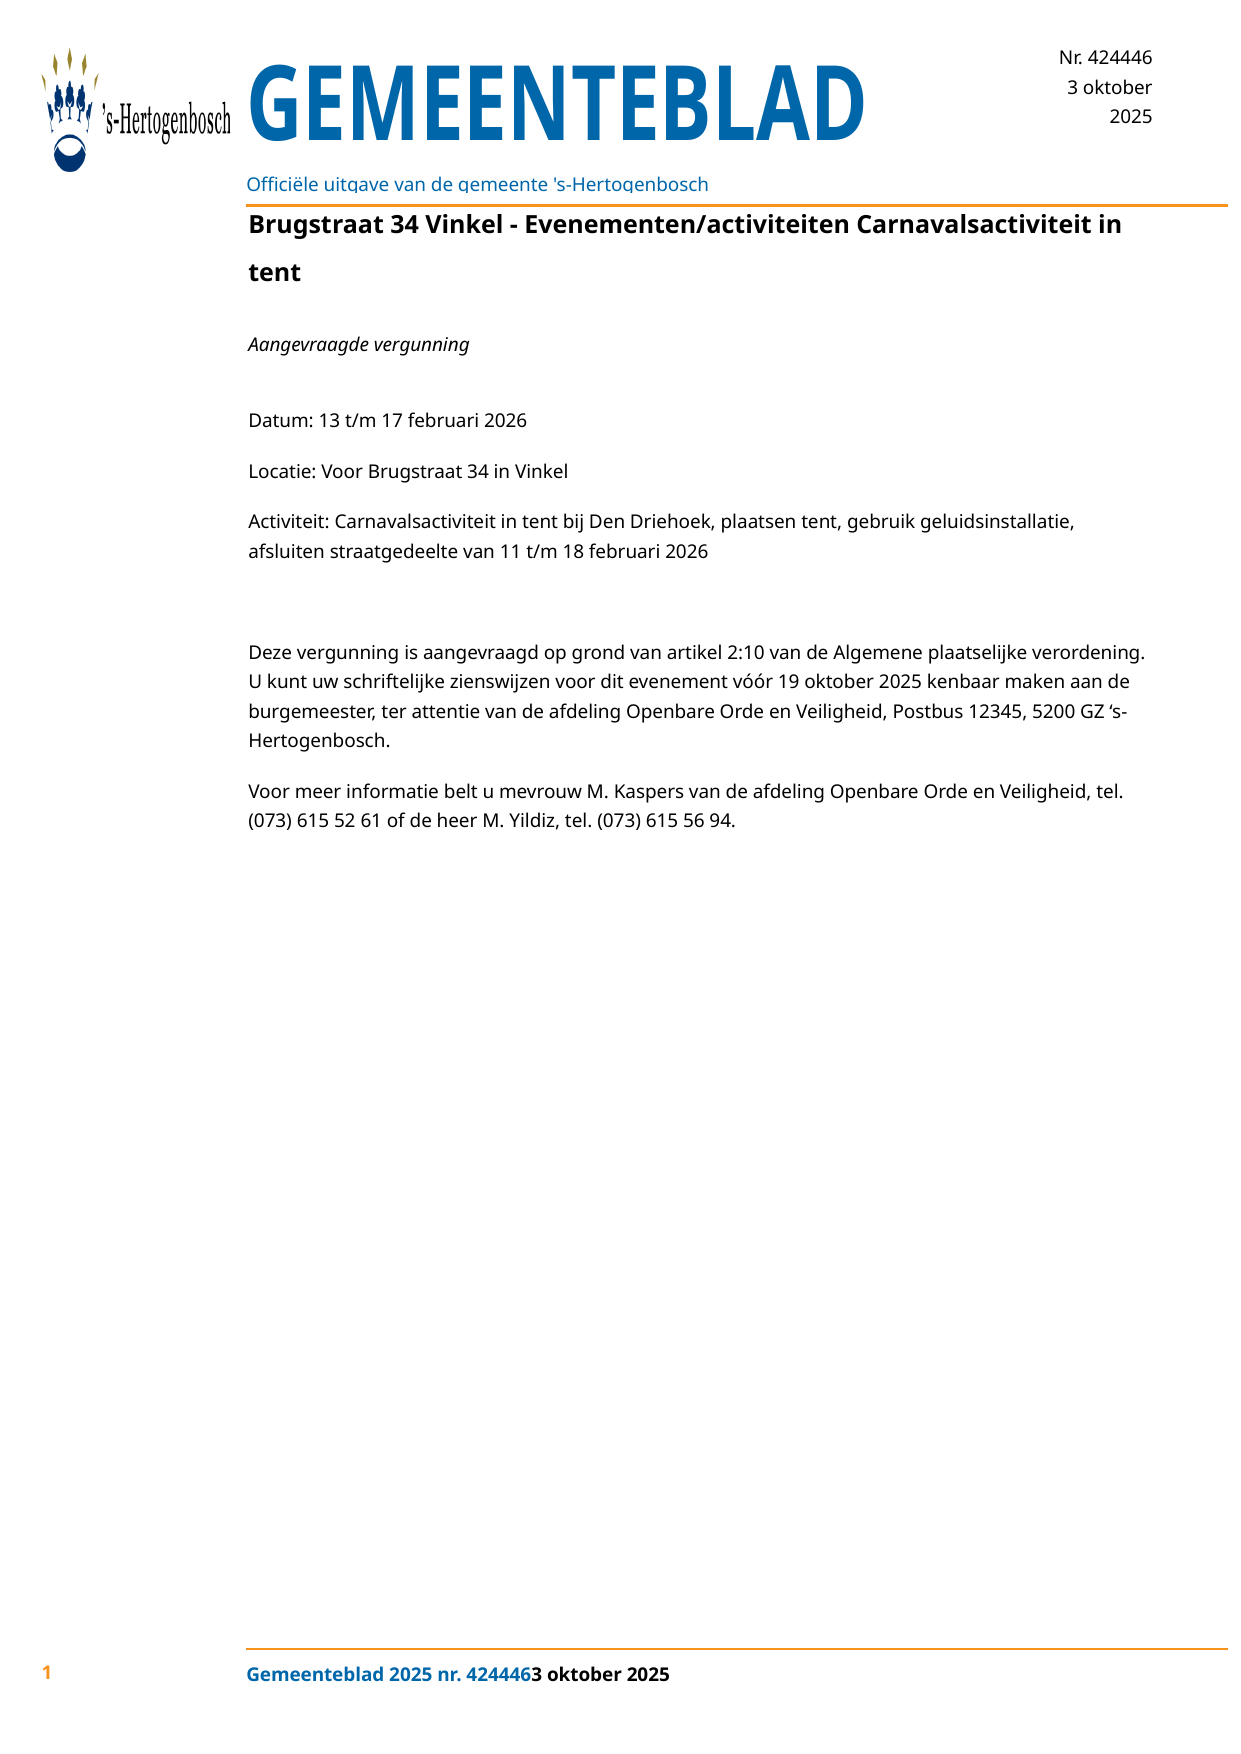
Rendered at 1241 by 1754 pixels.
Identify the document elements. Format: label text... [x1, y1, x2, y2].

text Voor meer informatie belt u mevrouw M. Kaspers van de afdeling Openbare Orde en Veiligheid, tel. (073) 615 52 61 of de heer M. Yildiz, tel. (073) 615 56 94. [248, 778, 1152, 833]
text Datum: 13 t/m 17 februari 2026 [248, 408, 1152, 433]
picture [41, 47, 231, 172]
text Activiteit: Carnavalsactiviteit in tent bij Den Driehoek, plaatsen tent, gebruik geluidsinstallatie, afsluiten straatgedeelte van 11 t/m 18 februari 2026 [248, 508, 1152, 564]
text Brugstraat 34 Vinkel - Evenementen/activiteiten Carnavalsactiviteit in tent [248, 207, 1152, 288]
text Deze vergunning is aangevraagd op grond van artikel 2:10 van de Algemene plaatselijke verordening. U kunt uw schriftelijke zienswijzen voor dit evenement vóór 19 oktober 2025 kenbaar maken aan de burgemeester, ter attentie van de afdeling Openbare Orde en Veiligheid, Postbus 12345, 5200 GZ ‘s-Hertogenbosch. [248, 639, 1152, 753]
text Aangevraagde vergunning [248, 331, 1152, 357]
text Locatie: Voor Brugstraat 34 in Vinkel [248, 458, 1152, 484]
